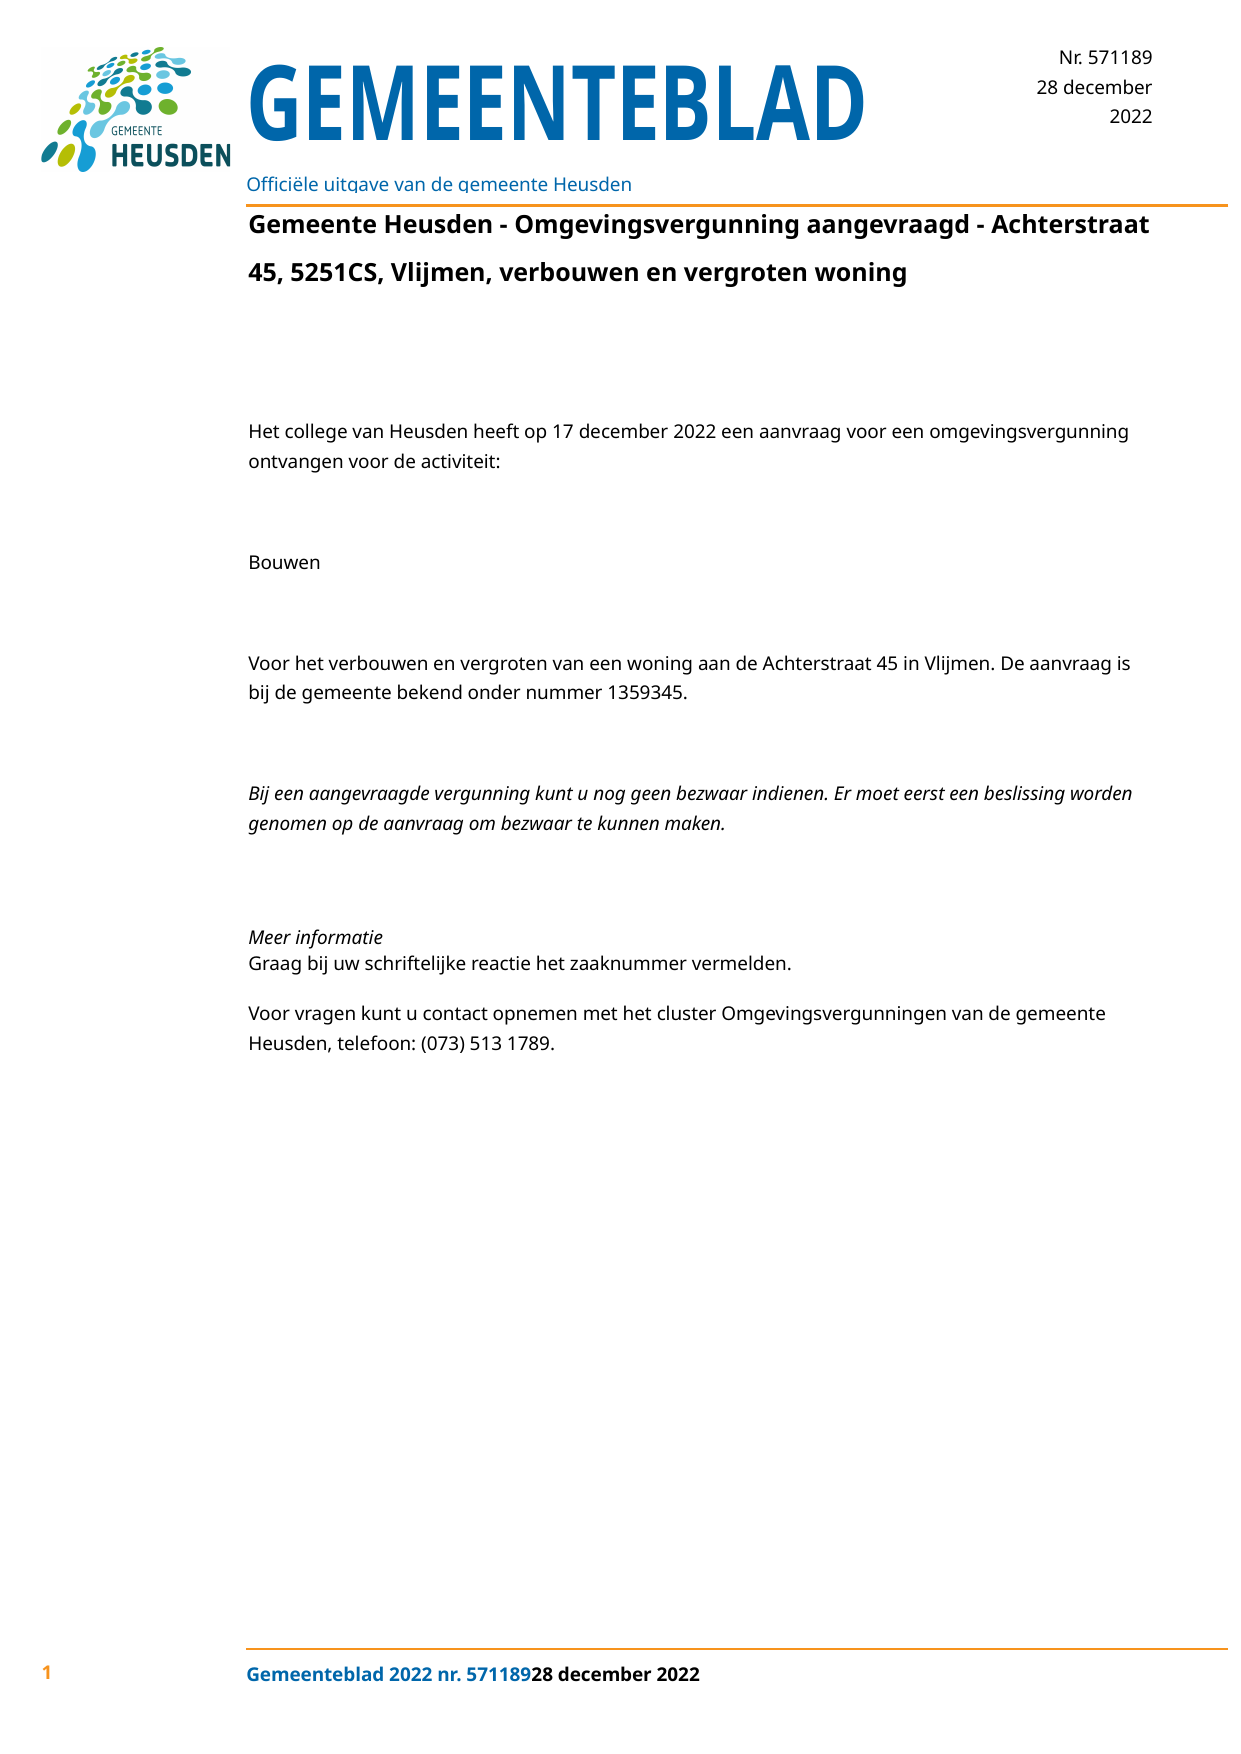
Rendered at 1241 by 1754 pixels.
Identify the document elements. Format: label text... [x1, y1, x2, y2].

text Voor het verbouwen en vergroten van een woning aan de Achterstraat 45 in Vlijmen. De aanvraag is bij de gemeente bekend onder nummer 1359345. [248, 650, 1152, 705]
text Meer informatie [248, 924, 1152, 950]
text Gemeente Heusden - Omgevingsvergunning aangevraagd - Achterstraat 45, 5251CS, Vlijmen, verbouwen en vergroten woning [248, 207, 1152, 288]
text Graag bij uw schriftelijke reactie het zaaknummer vermelden. [248, 950, 1152, 976]
text Voor vragen kunt u contact opnemen met het cluster Omgevingsvergunningen van de gemeente Heusden, telefoon: (073) 513 1789. [248, 1001, 1152, 1056]
text Bouwen [248, 549, 1152, 575]
text Het college van Heusden heeft op 17 december 2022 een aanvraag voor een omgevingsvergunning ontvangen voor de activiteit: [248, 419, 1152, 474]
picture [41, 47, 231, 172]
text Bij een aangevraagde vergunning kunt u nog geen bezwaar indienen. Er moet eerst een beslissing worden genomen op de aanvraag om bezwaar te kunnen maken. [248, 780, 1152, 836]
